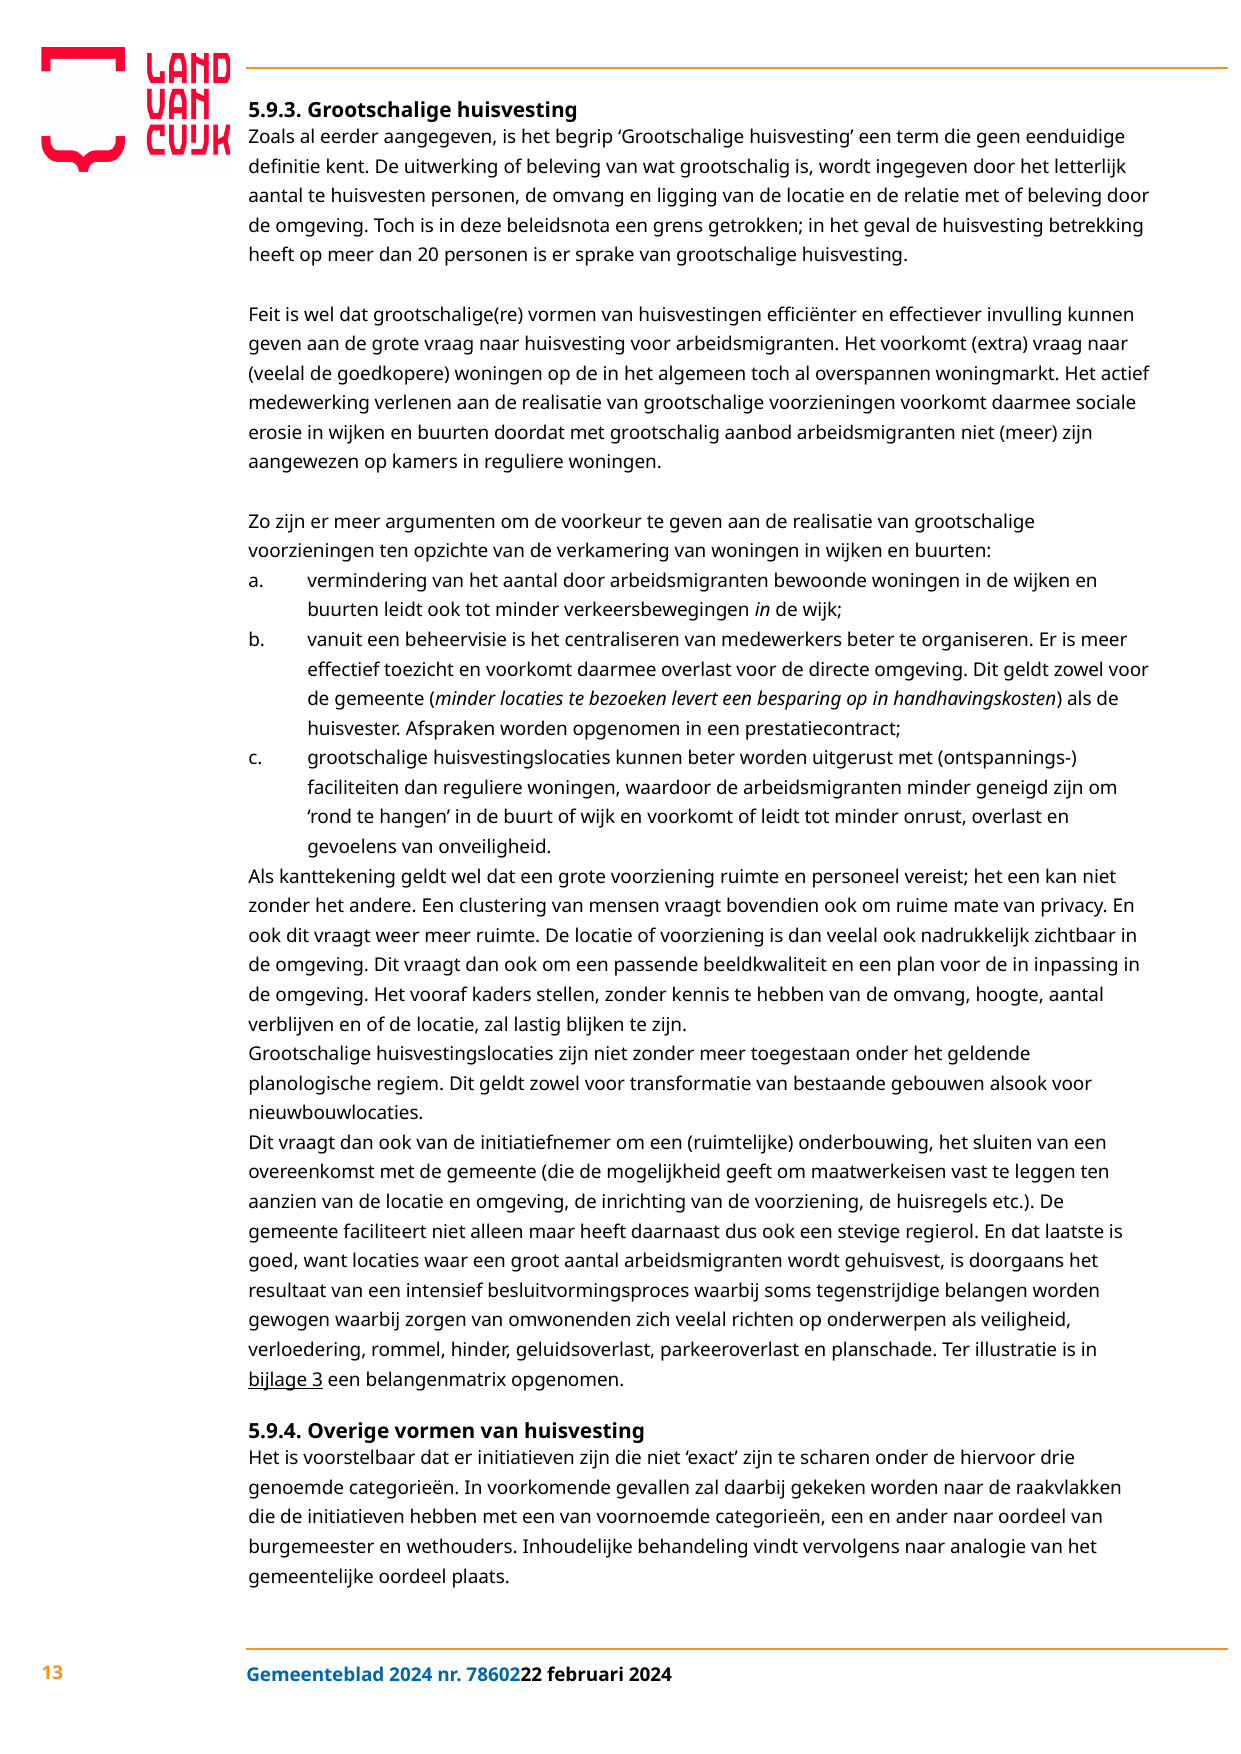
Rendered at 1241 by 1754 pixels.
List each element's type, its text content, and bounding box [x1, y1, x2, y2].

text Grootschalige huisvestingslocaties zijn niet zonder meer toegestaan onder het geldende planologische regiem. Dit geldt zowel voor transformatie van bestaande gebouwen alsook voor nieuwbouwlocaties. [248, 1040, 1152, 1125]
list vanuit een beheervisie is het centraliseren van medewerkers beter te organiseren. Er is meer effectief toezicht en voorkomt daarmee overlast voor de directe omgeving. Dit geldt zowel voor de gemeente (minder locaties te bezoeken levert een besparing op in handhavingskosten) als de huisvester. Afspraken worden opgenomen in een prestatiecontract; [248, 626, 1152, 741]
text 5.9.3. Grootschalige huisvesting [248, 95, 1152, 123]
text Zoals al eerder aangegeven, is het begrip ‘Grootschalige huisvesting’ een term die geen eenduidige definitie kent. De uitwerking of beleving van wat grootschalig is, wordt ingegeven door het letterlijk aantal te huisvesten personen, de omvang en ligging van de locatie en de relatie met of beleving door de omgeving. Toch is in deze beleidsnota een grens getrokken; in het geval de huisvesting betrekking heeft op meer dan 20 personen is er sprake van grootschalige huisvesting. [248, 123, 1152, 267]
text Feit is wel dat grootschalige(re) vormen van huisvestingen efficiënter en effectiever invulling kunnen geven aan de grote vraag naar huisvesting voor arbeidsmigranten. Het voorkomt (extra) vraag naar (veelal de goedkopere) woningen op de in het algemeen toch al overspannen woningmarkt. Het actief medewerking verlenen aan de realisatie van grootschalige voorzieningen voorkomt daarmee sociale erosie in wijken en buurten doordat met grootschalig aanbod arbeidsmigranten niet (meer) zijn aangewezen op kamers in reguliere woningen. [248, 301, 1152, 474]
list grootschalige huisvestingslocaties kunnen beter worden uitgerust met (ontspannings-) faciliteiten dan reguliere woningen, waardoor de arbeidsmigranten minder geneigd zijn om ‘rond te hangen’ in de buurt of wijk en voorkomt of leidt tot minder onrust, overlast en gevoelens van onveiligheid. [248, 744, 1152, 859]
text Zo zijn er meer argumenten om de voorkeur te geven aan de realisatie van grootschalige voorzieningen ten opzichte van de verkamering van woningen in wijken en buurten: [248, 508, 1152, 563]
text Het is voorstelbaar dat er initiatieven zijn die niet ‘exact’ zijn te scharen onder de hiervoor drie genoemde categorieën. In voorkomende gevallen zal daarbij gekeken worden naar de raakvlakken die de initiatieven hebben met een van voornoemde categorieën, een en ander naar oordeel van burgemeester en wethouders. Inhoudelijke behandeling vindt vervolgens naar analogie van het gemeentelijke oordeel plaats. [248, 1444, 1152, 1589]
text 5.9.4. Overige vormen van huisvesting [248, 1416, 1152, 1444]
list vermindering van het aantal door arbeidsmigranten bewoonde woningen in de wijken en buurten leidt ook tot minder verkeersbewegingen in de wijk; [248, 567, 1152, 622]
text Dit vraagt dan ook van de initiatiefnemer om een (ruimtelijke) onderbouwing, het sluiten van een overeenkomst met de gemeente (die de mogelijkheid geeft om maatwerkeisen vast te leggen ten aanzien van de locatie en omgeving, de inrichting van de voorziening, de huisregels etc.). De gemeente faciliteert niet alleen maar heeft daarnaast dus ook een stevige regierol. En dat laatste is goed, want locaties waar een groot aantal arbeidsmigranten wordt gehuisvest, is doorgaans het resultaat van een intensief besluitvormingsproces waarbij soms tegenstrijdige belangen worden gewogen waarbij zorgen van omwonenden zich veelal richten op onderwerpen als veiligheid, verloedering, rommel, hinder, geluidsoverlast, parkeeroverlast en planschade. Ter illustratie is in bijlage 3 een belangenmatrix opgenomen. [248, 1129, 1152, 1391]
picture [41, 47, 231, 172]
text Als kanttekening geldt wel dat een grote voorziening ruimte en personeel vereist; het een kan niet zonder het andere. Een clustering van mensen vraagt bovendien ook om ruime mate van privacy. En ook dit vraagt weer meer ruimte. De locatie of voorziening is dan veelal ook nadrukkelijk zichtbaar in de omgeving. Dit vraagt dan ook om een passende beeldkwaliteit en een plan voor de in inpassing in de omgeving. Het vooraf kaders stellen, zonder kennis te hebben van de omvang, hoogte, aantal verblijven en of de locatie, zal lastig blijken te zijn. [248, 863, 1152, 1036]
